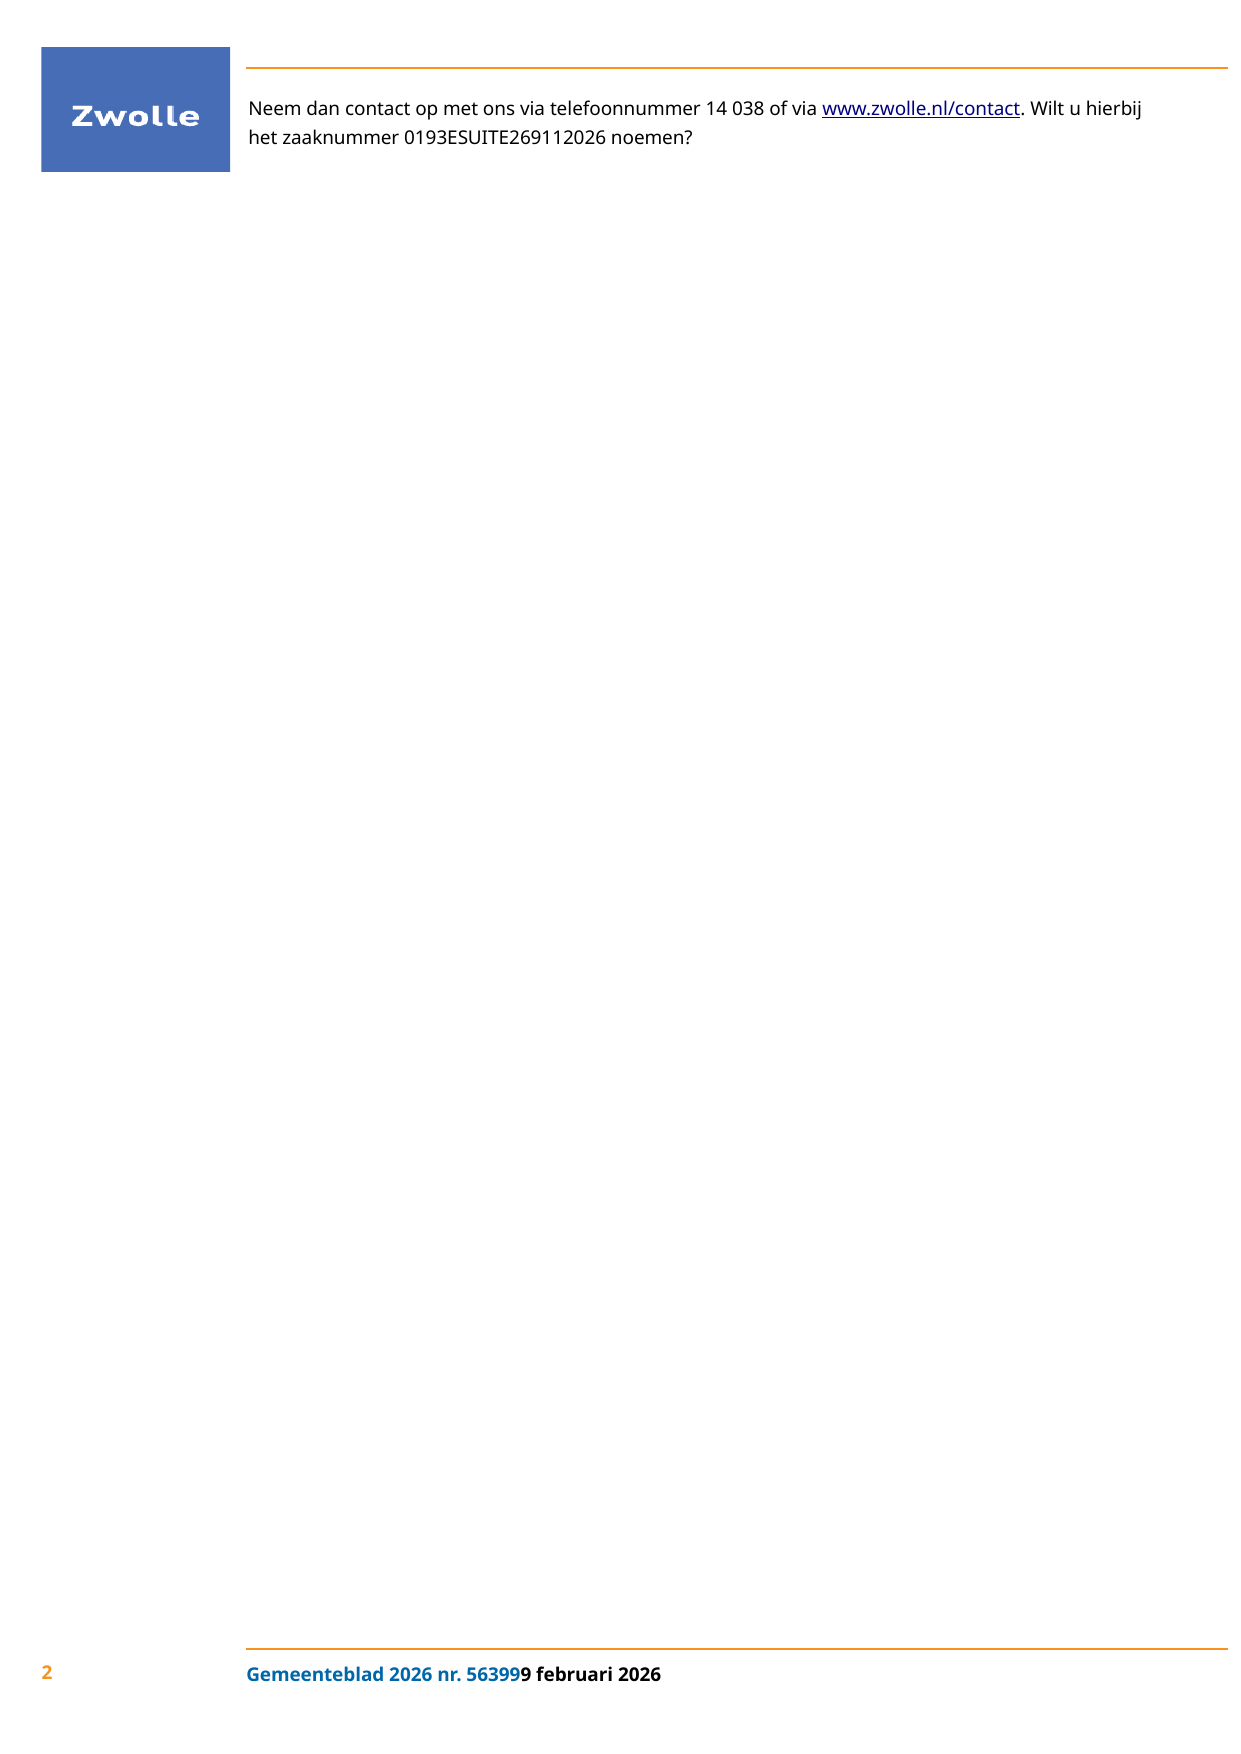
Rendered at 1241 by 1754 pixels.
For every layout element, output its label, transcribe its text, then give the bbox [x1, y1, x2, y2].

text Neem dan contact op met ons via telefoonnummer 14 038 of via www.zwolle.nl/contact. Wilt u hierbij het zaaknummer 0193ESUITE269112026 noemen? [248, 95, 1152, 150]
picture [41, 47, 231, 172]
